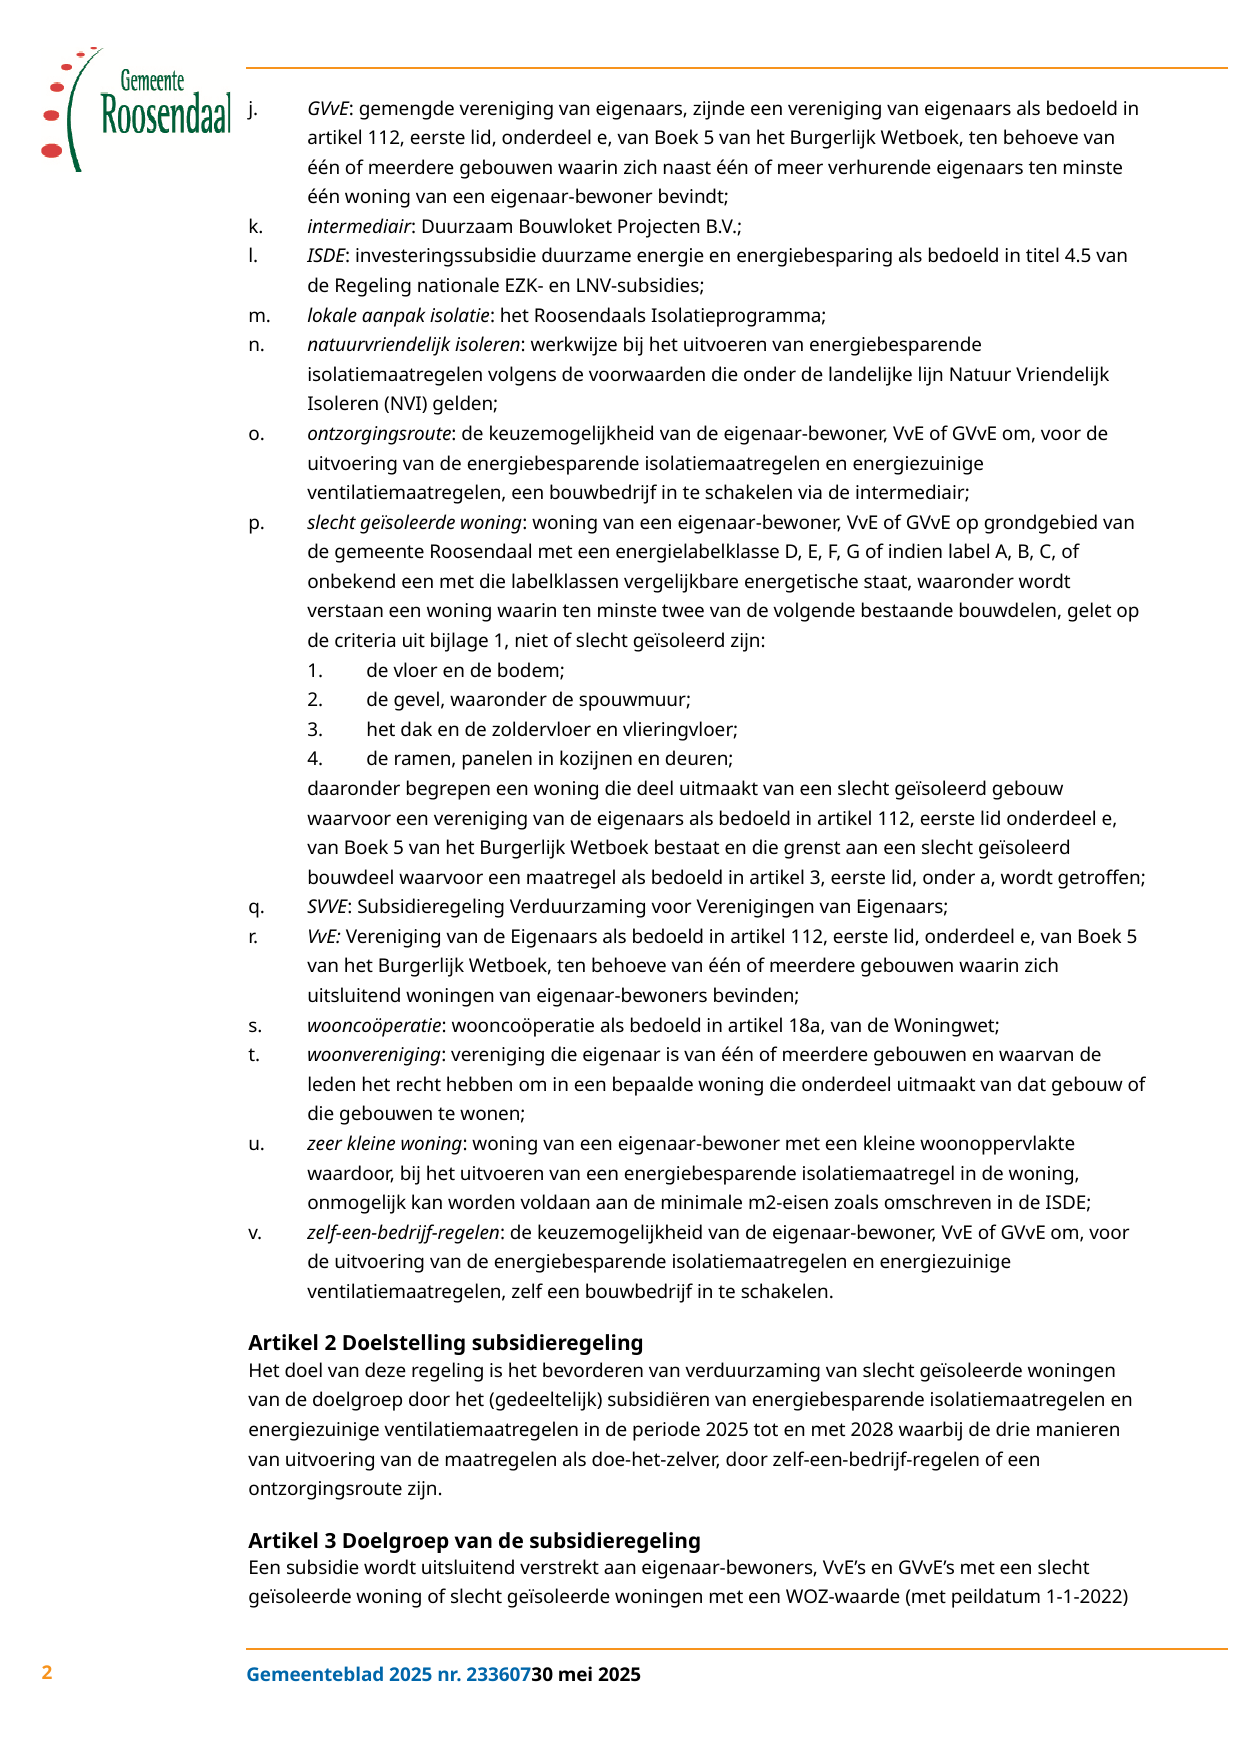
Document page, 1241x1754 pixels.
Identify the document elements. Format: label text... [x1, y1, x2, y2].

list de vloer en de bodem; [307, 657, 1152, 683]
list zelf-een-bedrijf-regelen: de keuzemogelijkheid van de eigenaar-bewoner, VvE of GVvE om, voor de uitvoering van de energiebesparende isolatiemaatregelen en energiezuinige ventilatiemaatregelen, zelf een bouwbedrijf in te schakelen. [248, 1219, 1152, 1304]
picture [41, 47, 231, 172]
list VvE: Vereniging van de Eigenaars als bedoeld in artikel 112, eerste lid, onderdeel e, van Boek 5 van het Burgerlijk Wetboek, ten behoeve van één of meerdere gebouwen waarin zich uitsluitend woningen van eigenaar-bewoners bevinden; [248, 923, 1152, 1008]
list SVVE: Subsidieregeling Verduurzaming voor Verenigingen van Eigenaars; [248, 893, 1152, 919]
text Artikel 2 Doelstelling subsidieregeling [248, 1328, 1152, 1357]
list woonvereniging: vereniging die eigenaar is van één of meerdere gebouwen en waarvan de leden het recht hebben om in een bepaalde woning die onderdeel uitmaakt van dat gebouw of die gebouwen te wonen; [248, 1041, 1152, 1126]
text Het doel van deze regeling is het bevorderen van verduurzaming van slecht geïsoleerde woningen van de doelgroep door het (gedeeltelijk) subsidiëren van energiebesparende isolatiemaatregelen en energiezuinige ventilatiemaatregelen in de periode 2025 tot en met 2028 waarbij de drie manieren van uitvoering van de maatregelen als doe-het-zelver, door zelf-een-bedrijf-regelen of een ontzorgingsroute zijn. [248, 1357, 1152, 1501]
list ontzorgingsroute: de keuzemogelijkheid van de eigenaar-bewoner, VvE of GVvE om, voor de uitvoering van de energiebesparende isolatiemaatregelen en energiezuinige ventilatiemaatregelen, een bouwbedrijf in te schakelen via de intermediair; [248, 420, 1152, 505]
list ISDE: investeringssubsidie duurzame energie en energiebesparing als bedoeld in titel 4.5 van de Regeling nationale EZK- en LNV-subsidies; [248, 243, 1152, 298]
list de gevel, waaronder de spouwmuur; [307, 686, 1152, 712]
list het dak en de zoldervloer en vlieringvloer; [307, 716, 1152, 742]
list GVvE: gemengde vereniging van eigenaars, zijnde een vereniging van eigenaars als bedoeld in artikel 112, eerste lid, onderdeel e, van Boek 5 van het Burgerlijk Wetboek, ten behoeve van één of meerdere gebouwen waarin zich naast één of meer verhurende eigenaars ten minste één woning van een eigenaar-bewoner bevindt; [248, 95, 1152, 209]
list wooncoöperatie: wooncoöperatie als bedoeld in artikel 18a, van de Woningwet; [248, 1012, 1152, 1038]
list zeer kleine woning: woning van een eigenaar-bewoner met een kleine woonoppervlakte waardoor, bij het uitvoeren van een energiebesparende isolatiemaatregel in de woning, onmogelijk kan worden voldaan aan de minimale m2-eisen zoals omschreven in de ISDE; [248, 1130, 1152, 1215]
text Een subsidie wordt uitsluitend verstrekt aan eigenaar-bewoners, VvE’s en GVvE’s met een slecht geïsoleerde woning of slecht geïsoleerde woningen met een WOZ-waarde (met peildatum 1-1-2022) [248, 1554, 1152, 1609]
list intermediair: Duurzaam Bouwloket Projecten B.V.; [248, 213, 1152, 239]
list daaronder begrepen een woning die deel uitmaakt van een slecht geïsoleerd gebouw waarvoor een vereniging van de eigenaars als bedoeld in artikel 112, eerste lid onderdeel e, van Boek 5 van het Burgerlijk Wetboek bestaat en die grenst aan een slecht geïsoleerd bouwdeel waarvoor een maatregel als bedoeld in artikel 3, eerste lid, onder a, wordt getroffen; [248, 775, 1152, 890]
text Artikel 3 Doelgroep van de subsidieregeling [248, 1526, 1152, 1554]
list lokale aanpak isolatie: het Roosendaals Isolatieprogramma; [248, 302, 1152, 328]
list natuurvriendelijk isoleren: werkwijze bij het uitvoeren van energiebesparende isolatiemaatregelen volgens de voorwaarden die onder de landelijke lijn Natuur Vriendelijk Isoleren (NVI) gelden; [248, 331, 1152, 416]
list de ramen, panelen in kozijnen en deuren; [307, 746, 1152, 771]
list slecht geïsoleerde woning: woning van een eigenaar-bewoner, VvE of GVvE op grondgebied van de gemeente Roosendaal met een energielabelklasse D, E, F, G of indien label A, B, C, of onbekend een met die labelklassen vergelijkbare energetische staat, waaronder wordt verstaan een woning waarin ten minste twee van de volgende bestaande bouwdelen, gelet op de criteria uit bijlage 1, niet of slecht geïsoleerd zijn: [248, 509, 1152, 653]
